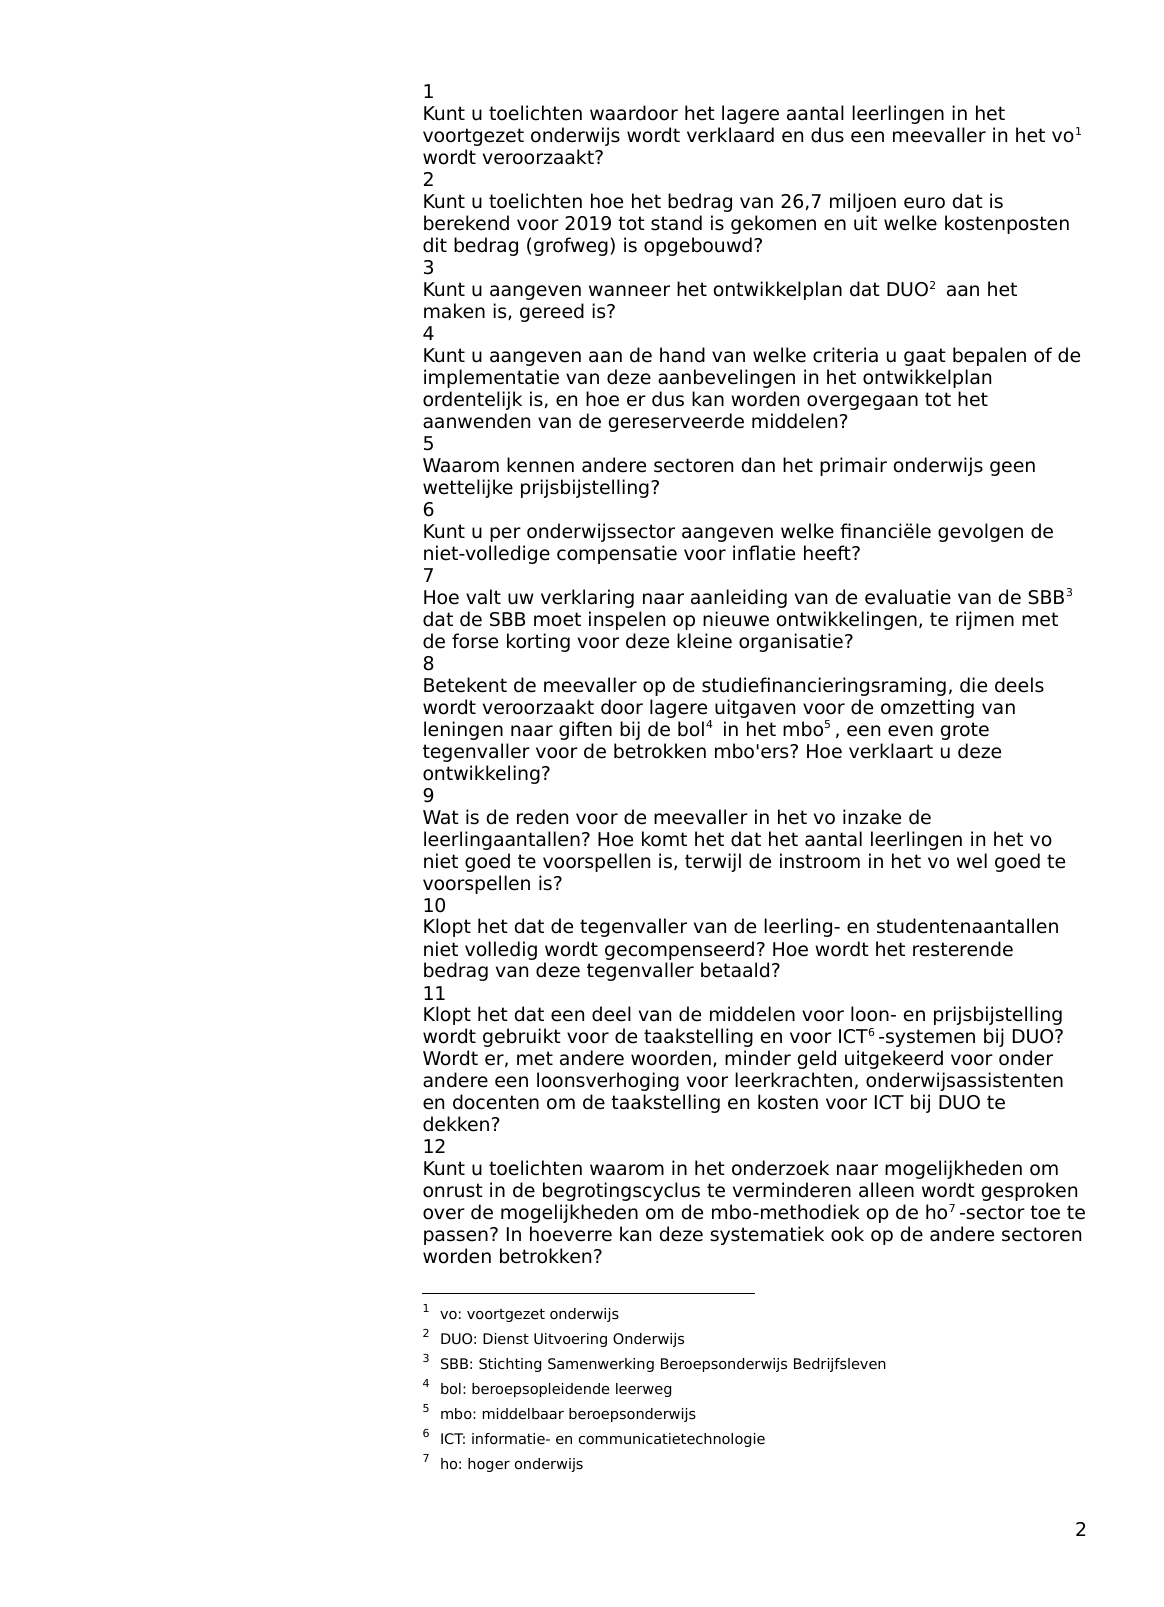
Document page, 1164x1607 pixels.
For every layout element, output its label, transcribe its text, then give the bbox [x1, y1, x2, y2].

text 11 [422, 982, 1087, 1004]
text Waarom kennen andere sectoren dan het primair onderwijs geen wettelijke prijsbijstelling? [422, 455, 1087, 499]
text Hoe valt uw verklaring naar aanleiding van de evaluatie van de SBB dat de SBB moet inspelen op nieuwe ontwikkelingen, te rijmen met de forse korting voor deze kleine organisatie? [422, 587, 1087, 653]
text 2 [422, 169, 1087, 191]
text ICT: informatie- en communicatietechnologie [422, 1427, 1087, 1449]
text Kunt u toelichten waardoor het lagere aantal leerlingen in het voortgezet onderwijs wordt verklaard en dus een meevaller in het vo wordt veroorzaakt? [422, 103, 1087, 169]
text Kunt u toelichten hoe het bedrag van 26,7 miljoen euro dat is berekend voor 2019 tot stand is gekomen en uit welke kostenposten dit bedrag (grofweg) is opgebouwd? [422, 191, 1087, 257]
text Betekent de meevaller op de studiefinancieringsraming, die deels wordt veroorzaakt door lagere uitgaven voor de omzetting van leningen naar giften bij de bol in het mbo, een even grote tegenvaller voor de betrokken mbo'ers? Hoe verklaart u deze ontwikkeling? [422, 675, 1087, 784]
text Kunt u aangeven aan de hand van welke criteria u gaat bepalen of de implementatie van deze aanbevelingen in het ontwikkelplan ordentelijk is, en hoe er dus kan worden overgegaan tot het aanwenden van de gereserveerde middelen? [422, 345, 1087, 433]
text 4 [422, 323, 1087, 345]
text Kunt u aangeven wanneer het ontwikkelplan dat DUO aan het maken is, gereed is? [422, 279, 1087, 323]
text vo: voortgezet onderwijs [422, 1302, 1087, 1324]
text 10 [422, 894, 1087, 916]
text ho: hoger onderwijs [422, 1452, 1087, 1474]
text Klopt het dat de tegenvaller van de leerling- en studentenaantallen niet volledig wordt gecompenseerd? Hoe wordt het resterende bedrag van deze tegenvaller betaald? [422, 916, 1087, 982]
text Klopt het dat een deel van de middelen voor loon- en prijsbijstelling wordt gebruikt voor de taakstelling en voor ICT-systemen bij DUO? Wordt er, met andere woorden, minder geld uitgekeerd voor onder andere een loonsverhoging voor leerkrachten, onderwijsassistenten en docenten om de taakstelling en kosten voor ICT bij DUO te dekken? [422, 1004, 1087, 1136]
text 9 [422, 784, 1087, 807]
text 8 [422, 653, 1087, 675]
text Kunt u per onderwijssector aangeven welke financiële gevolgen de niet-volledige compensatie voor inflatie heeft? [422, 521, 1087, 565]
text 6 [422, 499, 1087, 521]
text 5 [422, 433, 1087, 455]
text mbo: middelbaar beroepsonderwijs [422, 1402, 1087, 1424]
text 7 [422, 565, 1087, 587]
text bol: beroepsopleidende leerweg [422, 1377, 1087, 1399]
text 3 [422, 257, 1087, 279]
text DUO: Dienst Uitvoering Onderwijs [422, 1327, 1087, 1349]
text 1 [422, 81, 1087, 103]
text SBB: Stichting Samenwerking Beroepsonderwijs Bedrijfsleven [422, 1352, 1087, 1374]
text Wat is de reden voor de meevaller in het vo inzake de leerlingaantallen? Hoe komt het dat het aantal leerlingen in het vo niet goed te voorspellen is, terwijl de instroom in het vo wel goed te voorspellen is? [422, 807, 1087, 894]
text Kunt u toelichten waarom in het onderzoek naar mogelijkheden om onrust in de begrotingscyclus te verminderen alleen wordt gesproken over de mogelijkheden om de mbo-methodiek op de ho-sector toe te passen? In hoeverre kan deze systematiek ook op de andere sectoren worden betrokken? [422, 1158, 1087, 1268]
text 12 [422, 1136, 1087, 1158]
